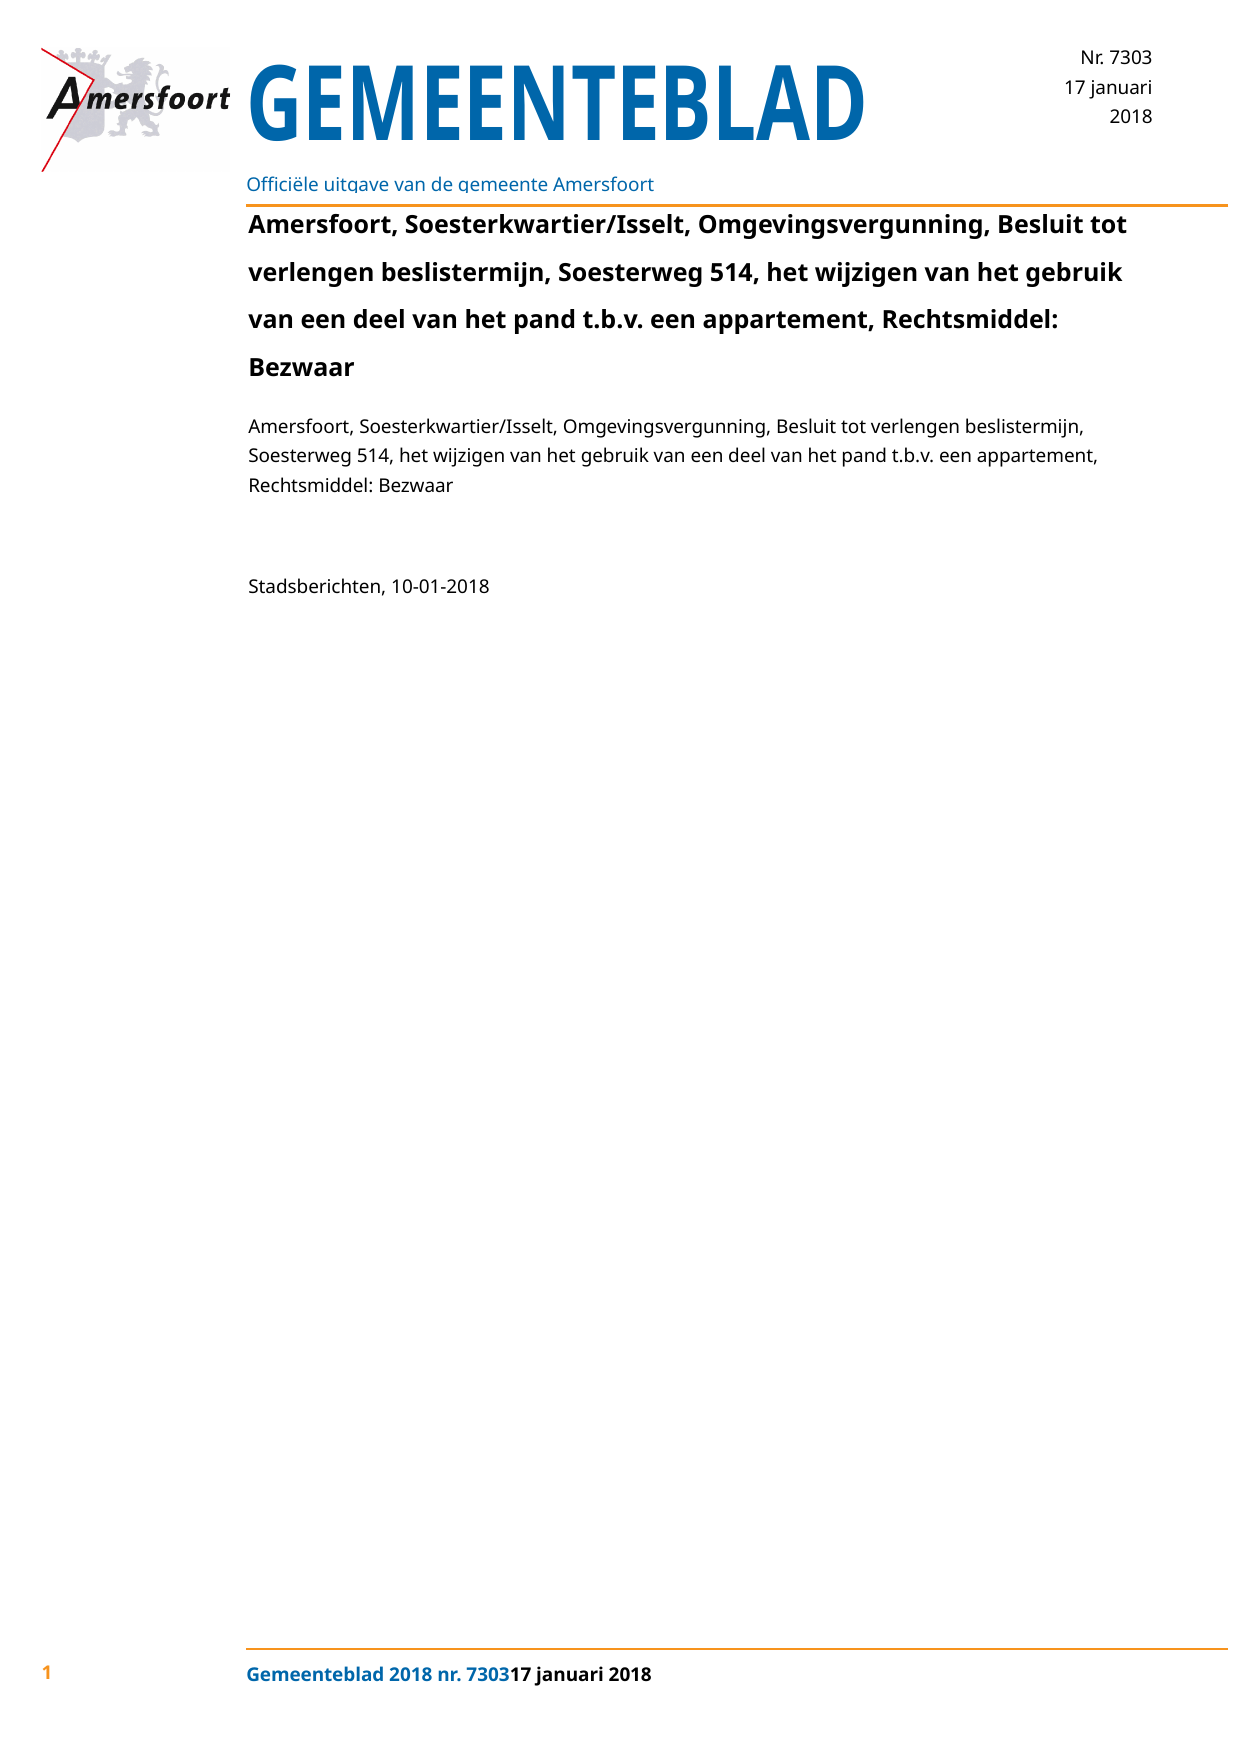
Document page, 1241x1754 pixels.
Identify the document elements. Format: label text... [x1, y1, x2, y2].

text Amersfoort, Soesterkwartier/Isselt, Omgevingsvergunning, Besluit tot verlengen beslistermijn, Soesterweg 514, het wijzigen van het gebruik van een deel van het pand t.b.v. een appartement, Rechtsmiddel: Bezwaar [248, 413, 1152, 498]
text Stadsberichten, 10-01-2018 [248, 573, 1152, 599]
text Amersfoort, Soesterkwartier/Isselt, Omgevingsvergunning, Besluit tot verlengen beslistermijn, Soesterweg 514, het wijzigen van het gebruik van een deel van het pand t.b.v. een appartement, Rechtsmiddel: Bezwaar [248, 207, 1152, 384]
picture [41, 47, 231, 172]
